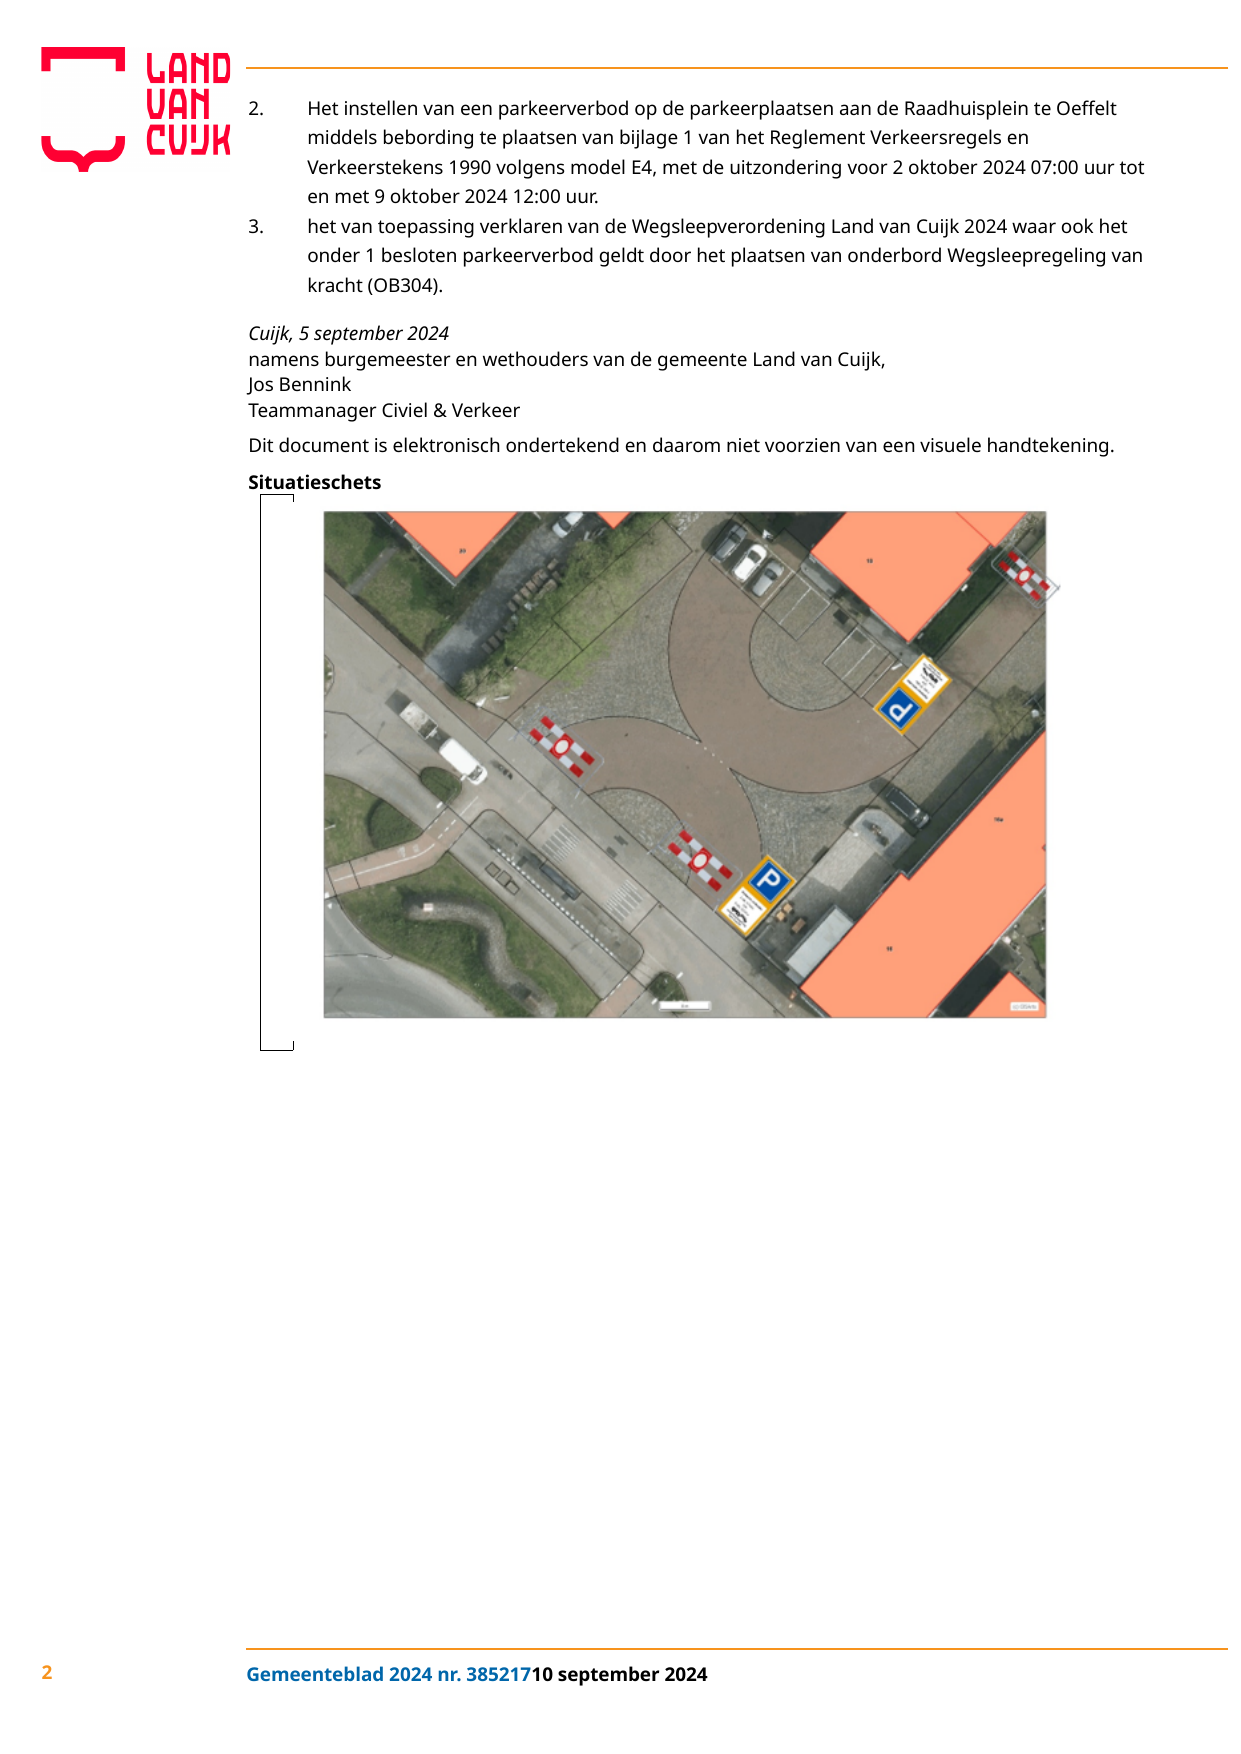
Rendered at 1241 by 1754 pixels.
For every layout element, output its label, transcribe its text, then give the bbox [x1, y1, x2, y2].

text Teammanager Civiel & Verkeer [248, 397, 1152, 423]
list het van toepassing verklaren van de Wegsleepverordening Land van Cuijk 2024 waar ook het onder 1 besloten parkeerverbod geldt door het plaatsen van onderbord Wegsleepregeling van kracht (OB304). [248, 213, 1152, 298]
picture [41, 47, 231, 172]
text Situatieschets [248, 474, 1152, 493]
picture [268, 502, 1155, 1041]
text Jos Bennink [248, 372, 1152, 397]
list Het instellen van een parkeerverbod op de parkeerplaatsen aan de Raadhuisplein te Oeffelt middels bebording te plaatsen van bijlage 1 van het Reglement Verkeersregels en Verkeerstekens 1990 volgens model E4, met de uitzondering voor 2 oktober 2024 07:00 uur tot en met 9 oktober 2024 12:00 uur. [248, 95, 1152, 209]
text Cuijk, 5 september 2024 [248, 320, 1152, 346]
text namens burgemeester en wethouders van de gemeente Land van Cuijk, [248, 346, 1152, 372]
text Dit document is elektronisch ondertekend en daarom niet voorzien van een visuele handtekening. [248, 437, 1152, 456]
